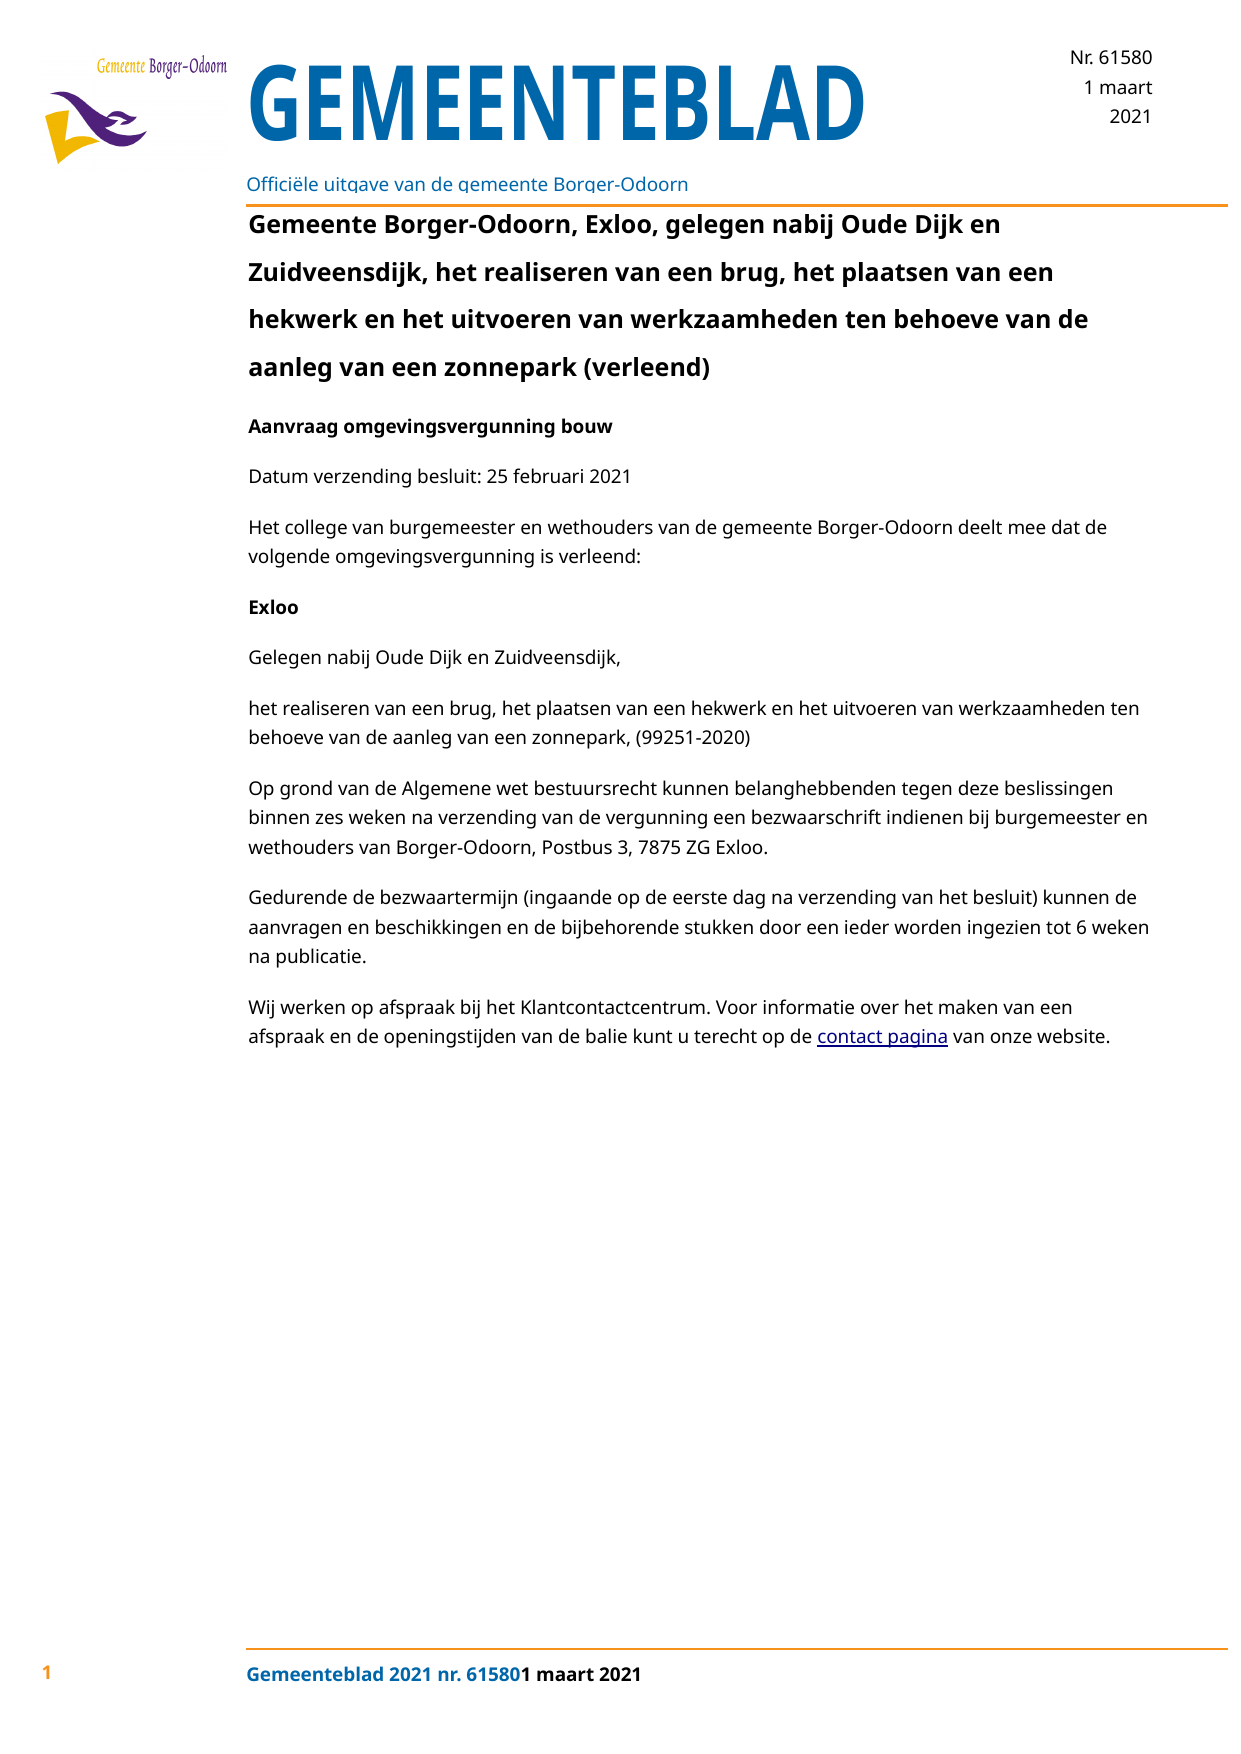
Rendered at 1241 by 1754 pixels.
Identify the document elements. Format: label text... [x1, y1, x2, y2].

text het realiseren van een brug, het plaatsen van een hekwerk en het uitvoeren van werkzaamheden ten behoeve van de aanleg van een zonnepark, (99251-2020) [248, 695, 1152, 750]
picture [41, 47, 231, 172]
text Op grond van de Algemene wet bestuursrecht kunnen belanghebbenden tegen deze beslissingen binnen zes weken na verzending van de vergunning een bezwaarschrift indienen bij burgemeester en wethouders van Borger-Odoorn, Postbus 3, 7875 ZG Exloo. [248, 775, 1152, 860]
text Gemeente Borger-Odoorn, Exloo, gelegen nabij Oude Dijk en Zuidveensdijk, het realiseren van een brug, het plaatsen van een hekwerk en het uitvoeren van werkzaamheden ten behoeve van de aanleg van een zonnepark (verleend) [248, 207, 1152, 384]
text Gelegen nabij Oude Dijk en Zuidveensdijk, [248, 644, 1152, 670]
text Exloo [248, 594, 1152, 620]
text Aanvraag omgevingsvergunning bouw [248, 413, 1152, 439]
text Datum verzending besluit: 25 februari 2021 [248, 463, 1152, 489]
text Het college van burgemeester en wethouders van de gemeente Borger-Odoorn deelt mee dat de volgende omgevingsvergunning is verleend: [248, 514, 1152, 569]
text Gedurende de bezwaartermijn (ingaande op de eerste dag na verzending van het besluit) kunnen de aanvragen en beschikkingen en de bijbehorende stukken door een ieder worden ingezien tot 6 weken na publicatie. [248, 884, 1152, 969]
text Wij werken op afspraak bij het Klantcontactcentrum. Voor informatie over het maken van een afspraak en de openingstijden van de balie kunt u terecht op de contact pagina van onze website. [248, 994, 1152, 1049]
